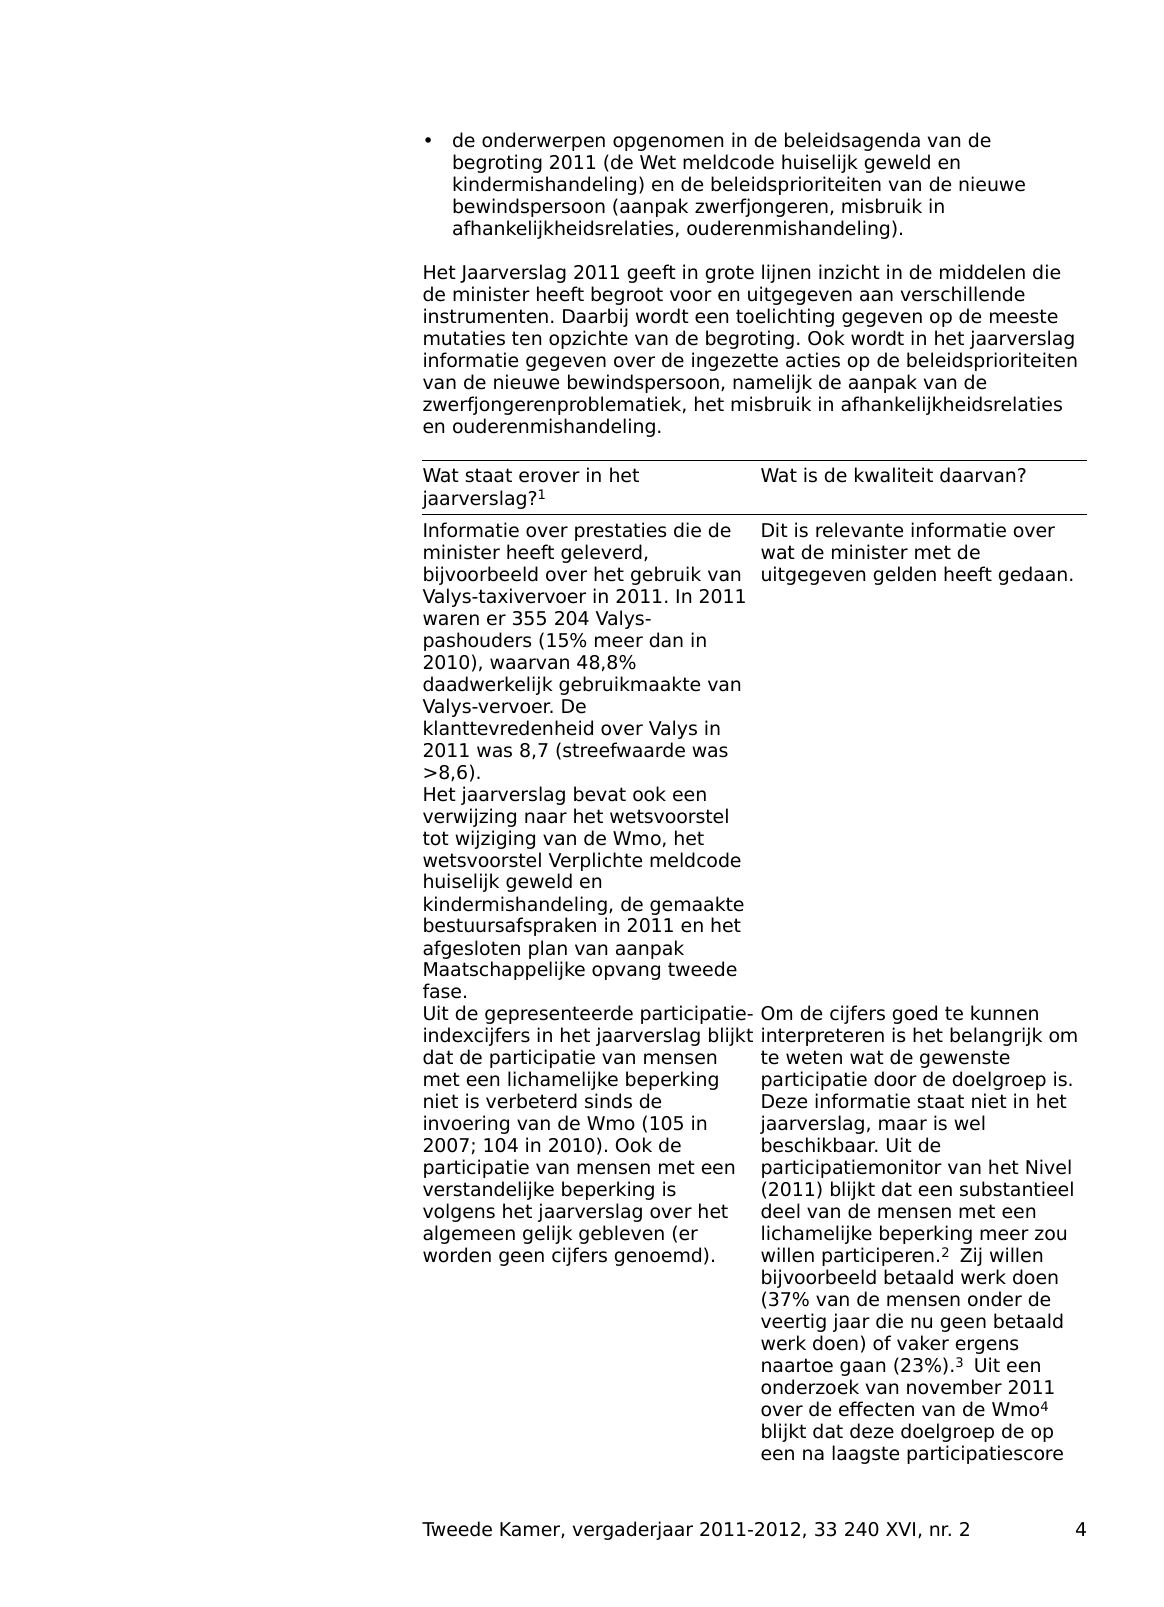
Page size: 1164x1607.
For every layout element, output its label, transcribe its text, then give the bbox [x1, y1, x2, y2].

table_header Wat is de kwaliteit daarvan? [754, 461, 1087, 514]
table_cell Informatie over prestaties die de minister heeft geleverd, bijvoorbeeld over het gebruik van Valys-taxivervoer in 2011. In 2011 waren er 355 204 Valys-pashouders (15% meer dan in 2010), waarvan 48,8% daadwerkelijk gebruikmaakte van Valys-vervoer. De klanttevredenheid over Valys in 2011 was 8,7 (streefwaarde was >8,6). Het jaarverslag bevat ook een verwijzing naar het wetsvoorstel tot wijziging van de Wmo, het wetsvoorstel Verplichte meldcode huiselijk geweld en kindermishandeling, de gemaakte bestuursafspraken in 2011 en het afgesloten plan van aanpak Maatschappelijke opvang tweede fase. [422, 515, 754, 1003]
table_cell Dit is relevante informatie over wat de minister met de uitgegeven gelden heeft gedaan. [754, 515, 1087, 1003]
text • de onderwerpen opgenomen in de beleidsagenda van de begroting 2011 (de Wet meldcode huiselijk geweld en kindermishandeling) en de beleidsprioriteiten van de nieuwe bewindspersoon (aanpak zwerfjongeren, misbruik in afhankelijkheidsrelaties, ouderenmishandeling). [422, 130, 1087, 240]
table_cell Uit de gepresenteerde participatie-indexcijfers in het jaarverslag blijkt dat de participatie van mensen met een lichamelijke beperking niet is verbeterd sinds de invoering van de Wmo (105 in 2007; 104 in 2010). Ook de participatie van mensen met een verstandelijke beperking is volgens het jaarverslag over het algemeen gelijk gebleven (er worden geen cijfers genoemd). [422, 1003, 754, 1465]
text Het Jaarverslag 2011 geeft in grote lijnen inzicht in de middelen die de minister heeft begroot voor en uitgegeven aan verschillende instrumenten. Daarbij wordt een toelichting gegeven op de meeste mutaties ten opzichte van de begroting. Ook wordt in het jaarverslag informatie gegeven over de ingezette acties op de beleidsprioriteiten van de nieuwe bewindspersoon, namelijk de aanpak van de zwerfjongerenproblematiek, het misbruik in afhankelijkheidsrelaties en ouderenmishandeling. [422, 262, 1087, 438]
table_header Wat staat erover in het jaarverslag?1 [422, 461, 754, 514]
table_cell Om de cijfers goed te kunnen interpreteren is het belangrijk om te weten wat de gewenste participatie door de doelgroep is. Deze informatie staat niet in het jaarverslag, maar is wel beschikbaar. Uit de participatiemonitor van het Nivel (2011) blijkt dat een substantieel deel van de mensen met een lichamelijke beperking meer zou willen participeren.2 Zij willen bijvoorbeeld betaald werk doen (37% van de mensen onder de veertig jaar die nu geen betaald werk doen) of vaker ergens naartoe gaan (23%).3 Uit een onderzoek van november 2011 over de effecten van de Wmo4 blijkt dat deze doelgroep de op een na laagste participatiescore [754, 1003, 1087, 1465]
